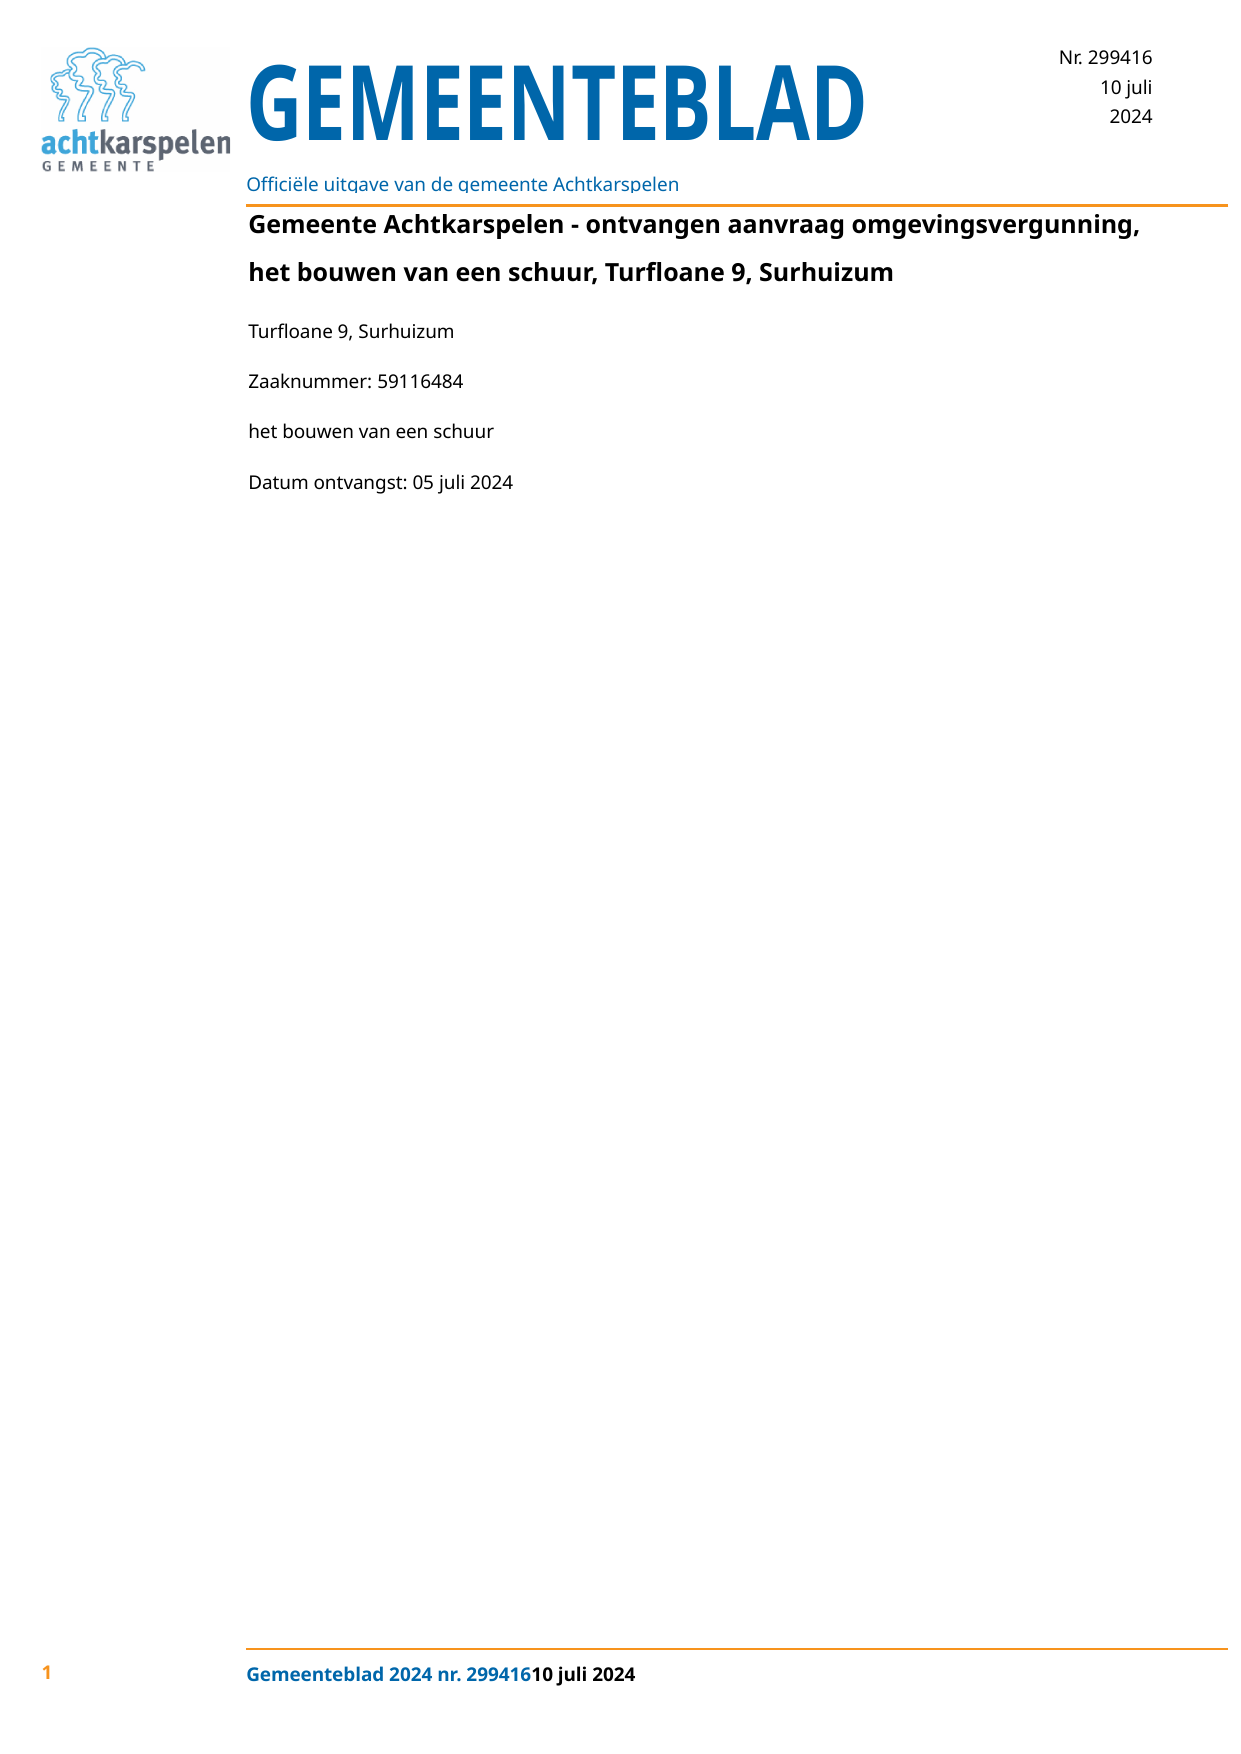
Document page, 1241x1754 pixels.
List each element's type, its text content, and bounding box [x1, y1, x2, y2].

text Gemeente Achtkarspelen - ontvangen aanvraag omgevingsvergunning, het bouwen van een schuur, Turfloane 9, Surhuizum [248, 207, 1152, 288]
text Turfloane 9, Surhuizum [248, 318, 1152, 344]
picture [41, 47, 231, 172]
text Zaaknummer: 59116484 [248, 368, 1152, 394]
text het bouwen van een schuur [248, 419, 1152, 444]
text Datum ontvangst: 05 juli 2024 [248, 469, 1152, 495]
